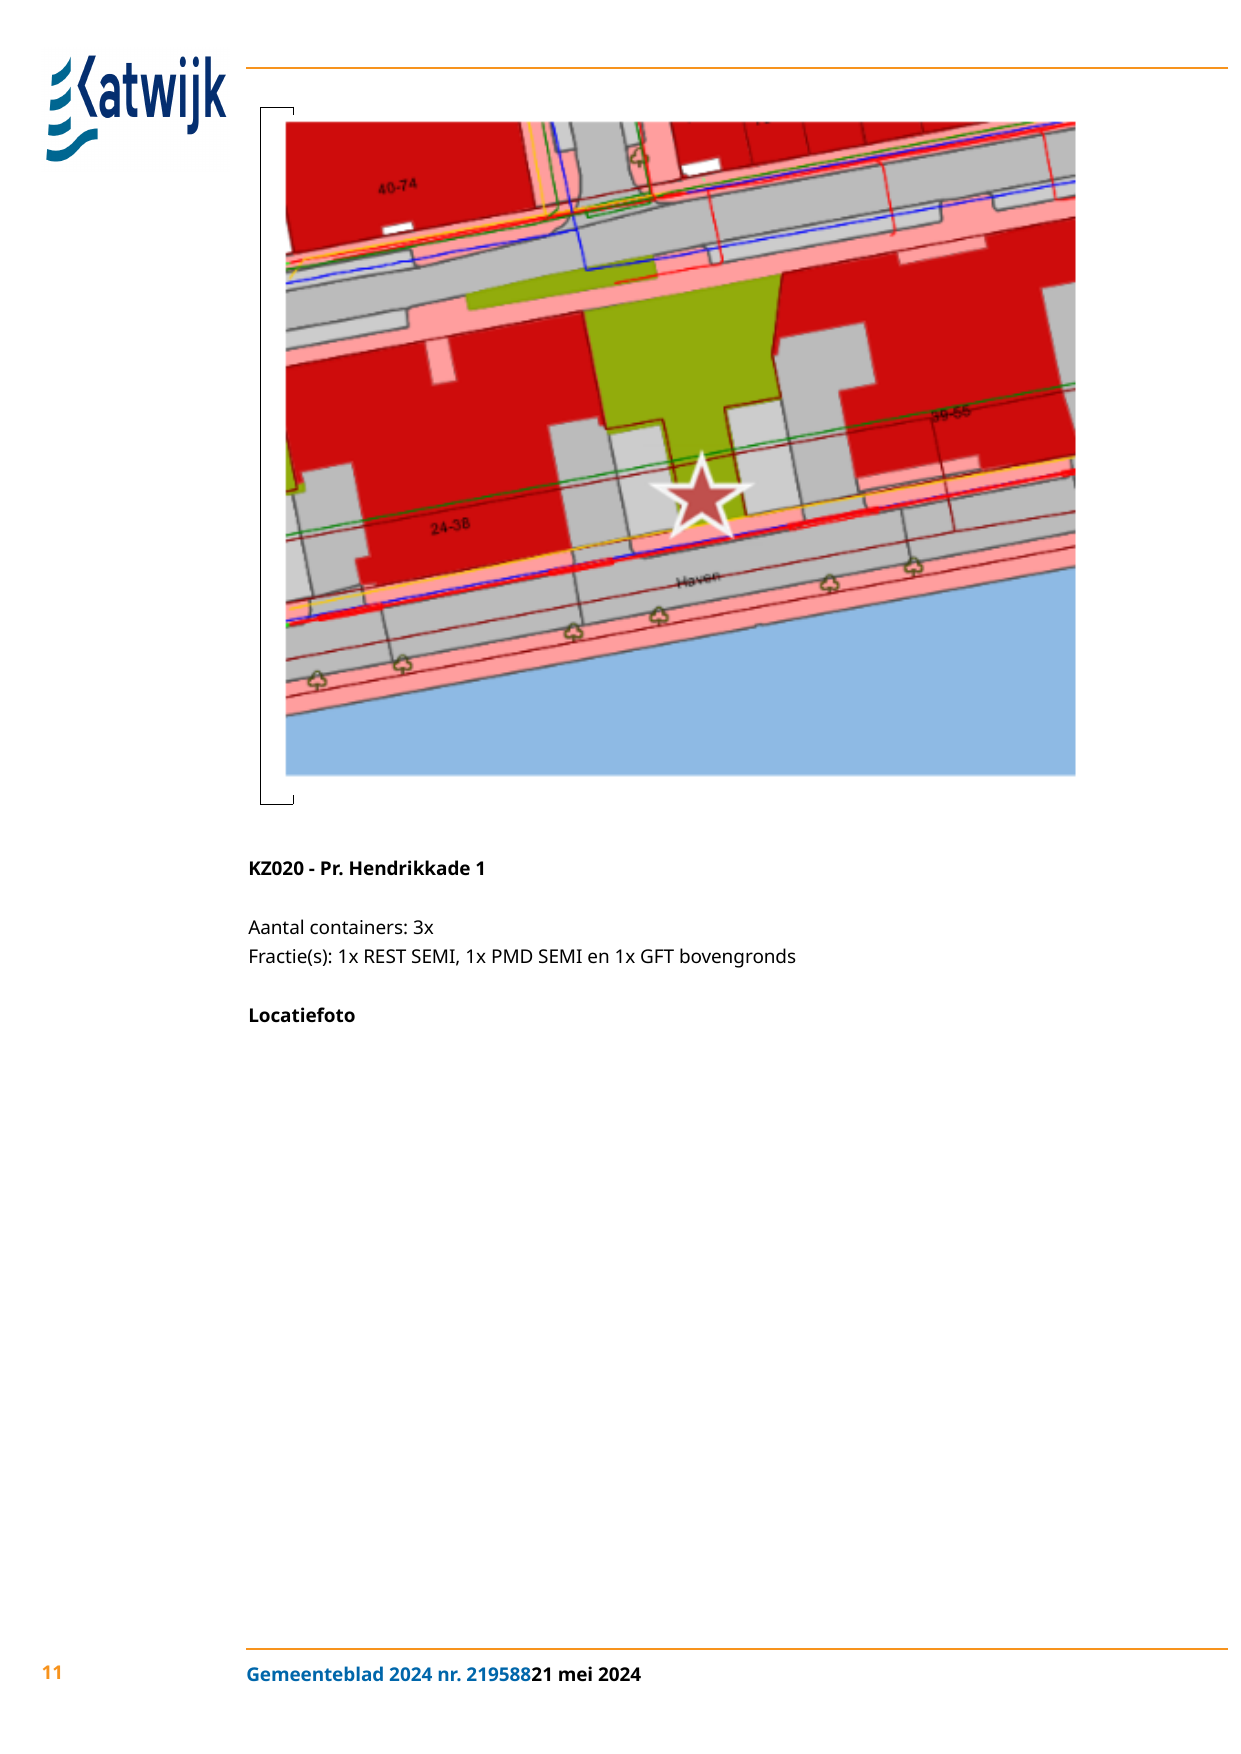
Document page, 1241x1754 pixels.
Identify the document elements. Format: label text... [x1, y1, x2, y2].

text KZ020 - Pr. Hendrikkade 1 [248, 855, 1152, 880]
text Locatiefoto [248, 1003, 1152, 1028]
text Aantal containers: 3x [248, 914, 1152, 939]
picture [268, 115, 1096, 795]
text Fractie(s): 1x REST SEMI, 1x PMD SEMI en 1x GFT bovengronds [248, 943, 1152, 969]
picture [41, 47, 231, 172]
